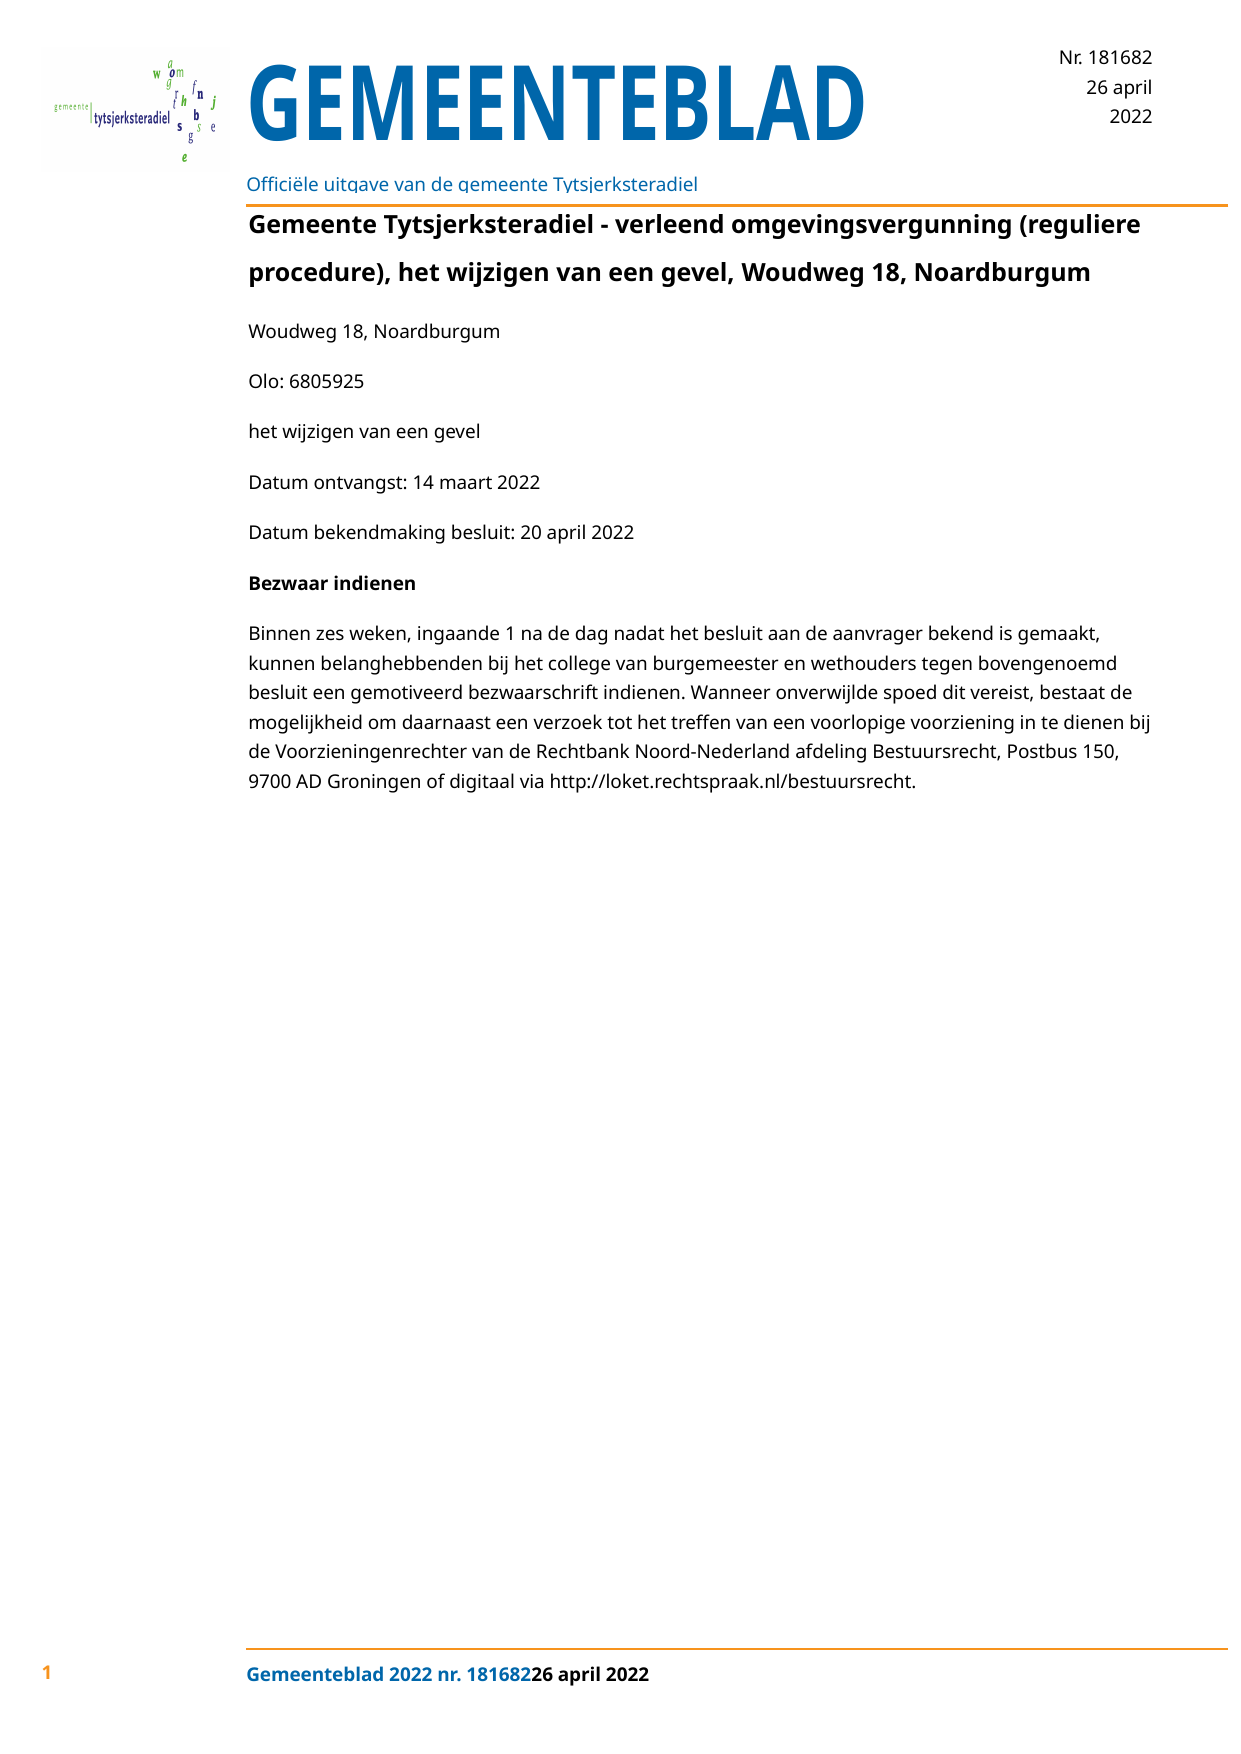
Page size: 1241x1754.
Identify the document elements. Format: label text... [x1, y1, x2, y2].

text Gemeente Tytsjerksteradiel - verleend omgevingsvergunning (reguliere procedure), het wijzigen van een gevel, Woudweg 18, Noardburgum [248, 207, 1152, 288]
text Datum bekendmaking besluit: 20 april 2022 [248, 519, 1152, 545]
picture [41, 47, 231, 172]
text Bezwaar indienen [248, 570, 1152, 596]
text het wijzigen van een gevel [248, 419, 1152, 444]
text Woudweg 18, Noardburgum [248, 318, 1152, 344]
text Olo: 6805925 [248, 368, 1152, 394]
text Binnen zes weken, ingaande 1 na de dag nadat het besluit aan de aanvrager bekend is gemaakt, kunnen belanghebbenden bij het college van burgemeester en wethouders tegen bovengenoemd besluit een gemotiveerd bezwaarschrift indienen. Wanneer onverwijlde spoed dit vereist, bestaat de mogelijkheid om daarnaast een verzoek tot het treffen van een voorlopige voorziening in te dienen bij de Voorzieningenrechter van de Rechtbank Noord-Nederland afdeling Bestuursrecht, Postbus 150, 9700 AD Groningen of digitaal via http://loket.rechtspraak.nl/bestuursrecht. [248, 620, 1152, 794]
text Datum ontvangst: 14 maart 2022 [248, 469, 1152, 495]
